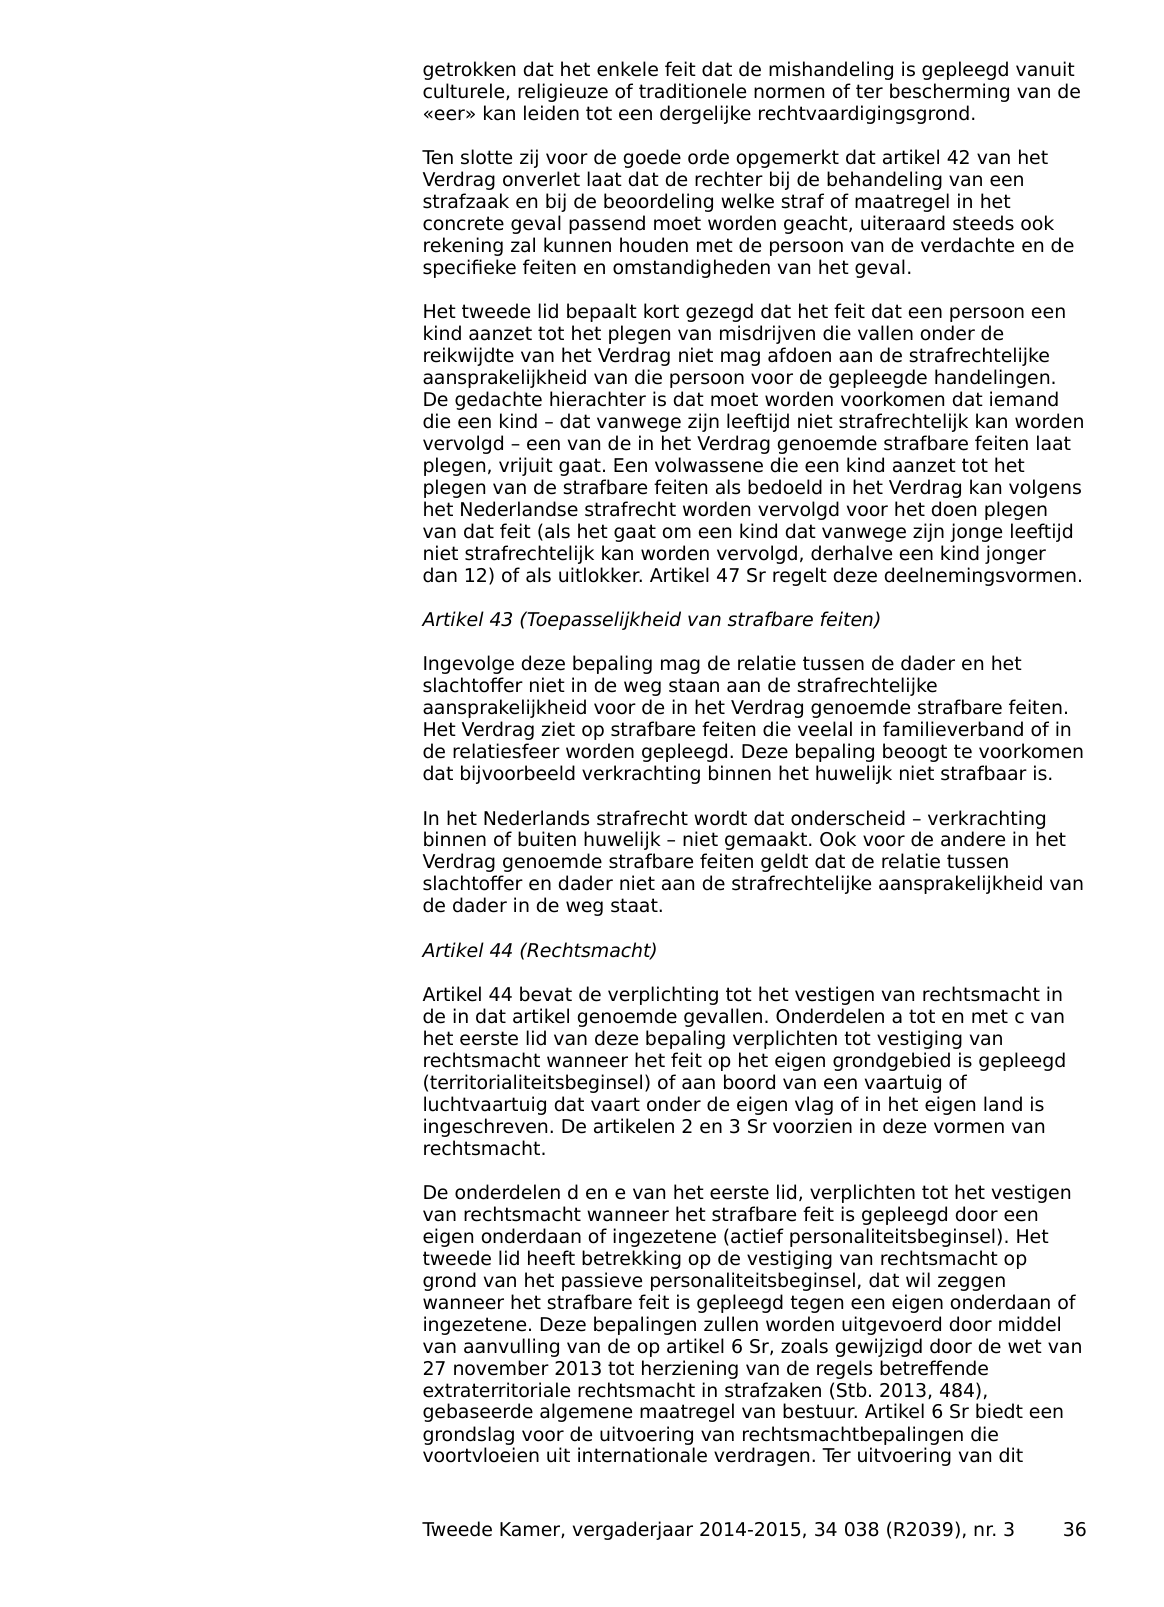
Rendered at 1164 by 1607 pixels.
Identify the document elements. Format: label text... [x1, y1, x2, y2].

text getrokken dat het enkele feit dat de mishandeling is gepleegd vanuit culturele, religieuze of traditionele normen of ter bescherming van de «eer» kan leiden tot een dergelijke rechtvaardigingsgrond. [422, 59, 1087, 125]
text Het tweede lid bepaalt kort gezegd dat het feit dat een persoon een kind aanzet tot het plegen van misdrijven die vallen onder de reikwijdte van het Verdrag niet mag afdoen aan de strafrechtelijke aansprakelijkheid van die persoon voor de gepleegde handelingen. De gedachte hierachter is dat moet worden voorkomen dat iemand die een kind – dat vanwege zijn leeftijd niet strafrechtelijk kan worden vervolgd – een van de in het Verdrag genoemde strafbare feiten laat plegen, vrijuit gaat. Een volwassene die een kind aanzet tot het plegen van de strafbare feiten als bedoeld in het Verdrag kan volgens het Nederlandse strafrecht worden vervolgd voor het doen plegen van dat feit (als het gaat om een kind dat vanwege zijn jonge leeftijd niet strafrechtelijk kan worden vervolgd, derhalve een kind jonger dan 12) of als uitlokker. Artikel 47 Sr regelt deze deelnemingsvormen. [422, 301, 1087, 587]
text In het Nederlands strafrecht wordt dat onderscheid – verkrachting binnen of buiten huwelijk – niet gemaakt. Ook voor de andere in het Verdrag genoemde strafbare feiten geldt dat de relatie tussen slachtoffer en dader niet aan de strafrechtelijke aansprakelijkheid van de dader in de weg staat. [422, 807, 1087, 917]
subtitle Artikel 43 (Toepasselijkheid van strafbare feiten) [422, 609, 1087, 631]
text Ten slotte zij voor de goede orde opgemerkt dat artikel 42 van het Verdrag onverlet laat dat de rechter bij de behandeling van een strafzaak en bij de beoordeling welke straf of maatregel in het concrete geval passend moet worden geacht, uiteraard steeds ook rekening zal kunnen houden met de persoon van de verdachte en de specifieke feiten en omstandigheden van het geval. [422, 147, 1087, 279]
subtitle Artikel 44 (Rechtsmacht) [422, 939, 1087, 961]
text De onderdelen d en e van het eerste lid, verplichten tot het vestigen van rechtsmacht wanneer het strafbare feit is gepleegd door een eigen onderdaan of ingezetene (actief personaliteitsbeginsel). Het tweede lid heeft betrekking op de vestiging van rechtsmacht op grond van het passieve personaliteitsbeginsel, dat wil zeggen wanneer het strafbare feit is gepleegd tegen een eigen onderdaan of ingezetene. Deze bepalingen zullen worden uitgevoerd door middel van aanvulling van de op artikel 6 Sr, zoals gewijzigd door de wet van 27 november 2013 tot herziening van de regels betreffende extraterritoriale rechtsmacht in strafzaken (Stb. 2013, 484), gebaseerde algemene maatregel van bestuur. Artikel 6 Sr biedt een grondslag voor de uitvoering van rechtsmachtbepalingen die voortvloeien uit internationale verdragen. Ter uitvoering van dit [422, 1182, 1087, 1467]
text Artikel 44 bevat de verplichting tot het vestigen van rechtsmacht in de in dat artikel genoemde gevallen. Onderdelen a tot en met c van het eerste lid van deze bepaling verplichten tot vestiging van rechtsmacht wanneer het feit op het eigen grondgebied is gepleegd (territorialiteitsbeginsel) of aan boord van een vaartuig of luchtvaartuig dat vaart onder de eigen vlag of in het eigen land is ingeschreven. De artikelen 2 en 3 Sr voorzien in deze vormen van rechtsmacht. [422, 984, 1087, 1159]
text Ingevolge deze bepaling mag de relatie tussen de dader en het slachtoffer niet in de weg staan aan de strafrechtelijke aansprakelijkheid voor de in het Verdrag genoemde strafbare feiten. Het Verdrag ziet op strafbare feiten die veelal in familieverband of in de relatiesfeer worden gepleegd. Deze bepaling beoogt te voorkomen dat bijvoorbeeld verkrachting binnen het huwelijk niet strafbaar is. [422, 653, 1087, 785]
